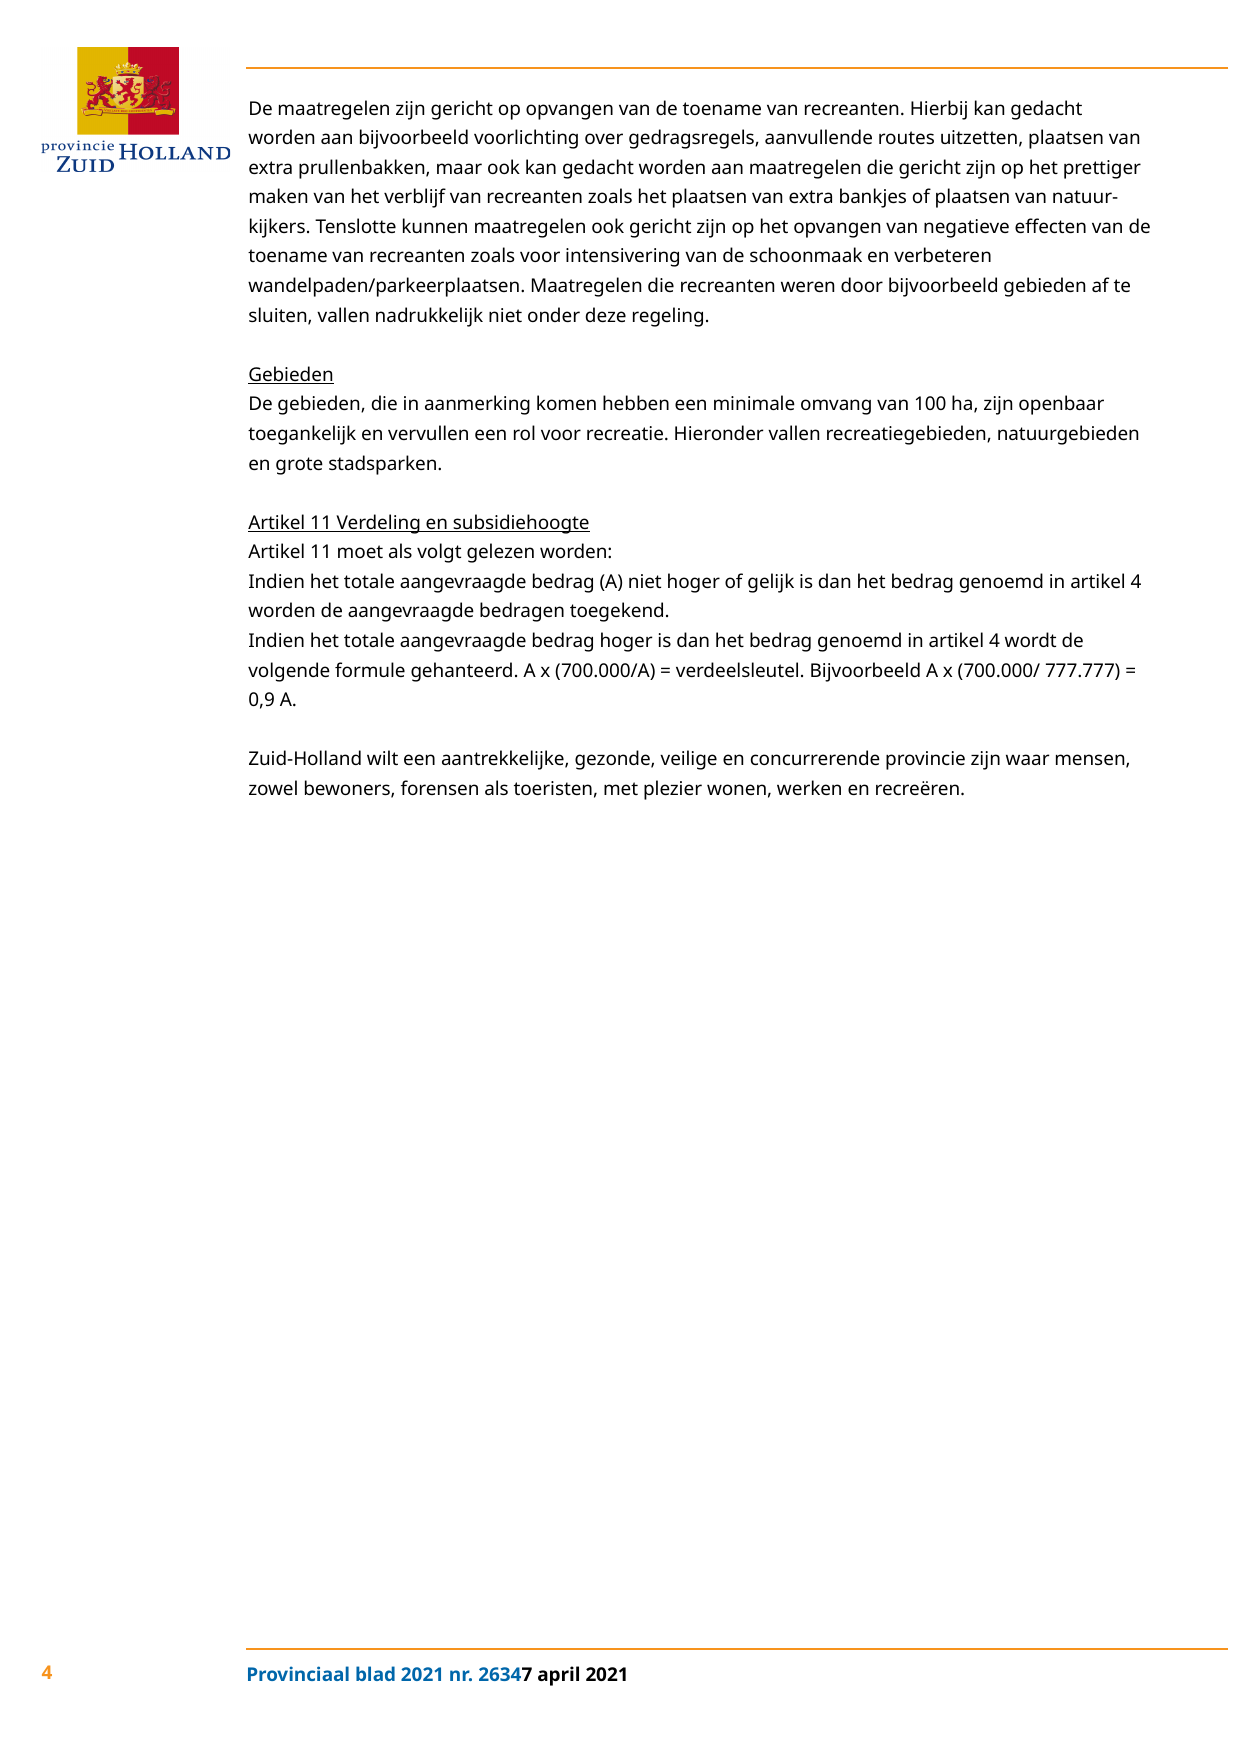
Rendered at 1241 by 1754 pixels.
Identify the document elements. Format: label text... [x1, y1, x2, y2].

text Zuid-Holland wilt een aantrekkelijke, gezonde, veilige en concurrerende provincie zijn waar mensen, zowel bewoners, forensen als toeristen, met plezier wonen, werken en recreëren. [248, 746, 1152, 801]
text Gebieden [248, 361, 1152, 387]
picture [41, 47, 231, 172]
text De gebieden, die in aanmerking komen hebben een minimale omvang van 100 ha, zijn openbaar toegankelijk en vervullen een rol voor recreatie. Hieronder vallen recreatiegebieden, natuurgebieden en grote stadsparken. [248, 391, 1152, 476]
text Artikel 11 Verdeling en subsidiehoogte [248, 509, 1152, 535]
text De maatregelen zijn gericht op opvangen van de toename van recreanten. Hierbij kan gedacht worden aan bijvoorbeeld voorlichting over gedragsregels, aanvullende routes uitzetten, plaatsen van extra prullenbakken, maar ook kan gedacht worden aan maatregelen die gericht zijn op het prettiger maken van het verblijf van recreanten zoals het plaatsen van extra bankjes of plaatsen van natuur-kijkers. Tenslotte kunnen maatregelen ook gericht zijn op het opvangen van negatieve effecten van de toename van recreanten zoals voor intensivering van de schoonmaak en verbeteren wandelpaden/parkeerplaatsen. Maatregelen die recreanten weren door bijvoorbeeld gebieden af te sluiten, vallen nadrukkelijk niet onder deze regeling. [248, 95, 1152, 328]
text Indien het totale aangevraagde bedrag (A) niet hoger of gelijk is dan het bedrag genoemd in artikel 4 worden de aangevraagde bedragen toegekend. [248, 568, 1152, 623]
text Artikel 11 moet als volgt gelezen worden: [248, 538, 1152, 564]
text Indien het totale aangevraagde bedrag hoger is dan het bedrag genoemd in artikel 4 wordt de volgende formule gehanteerd. A x (700.000/A) = verdeelsleutel. Bijvoorbeeld A x (700.000/ 777.777) = 0,9 A. [248, 627, 1152, 712]
